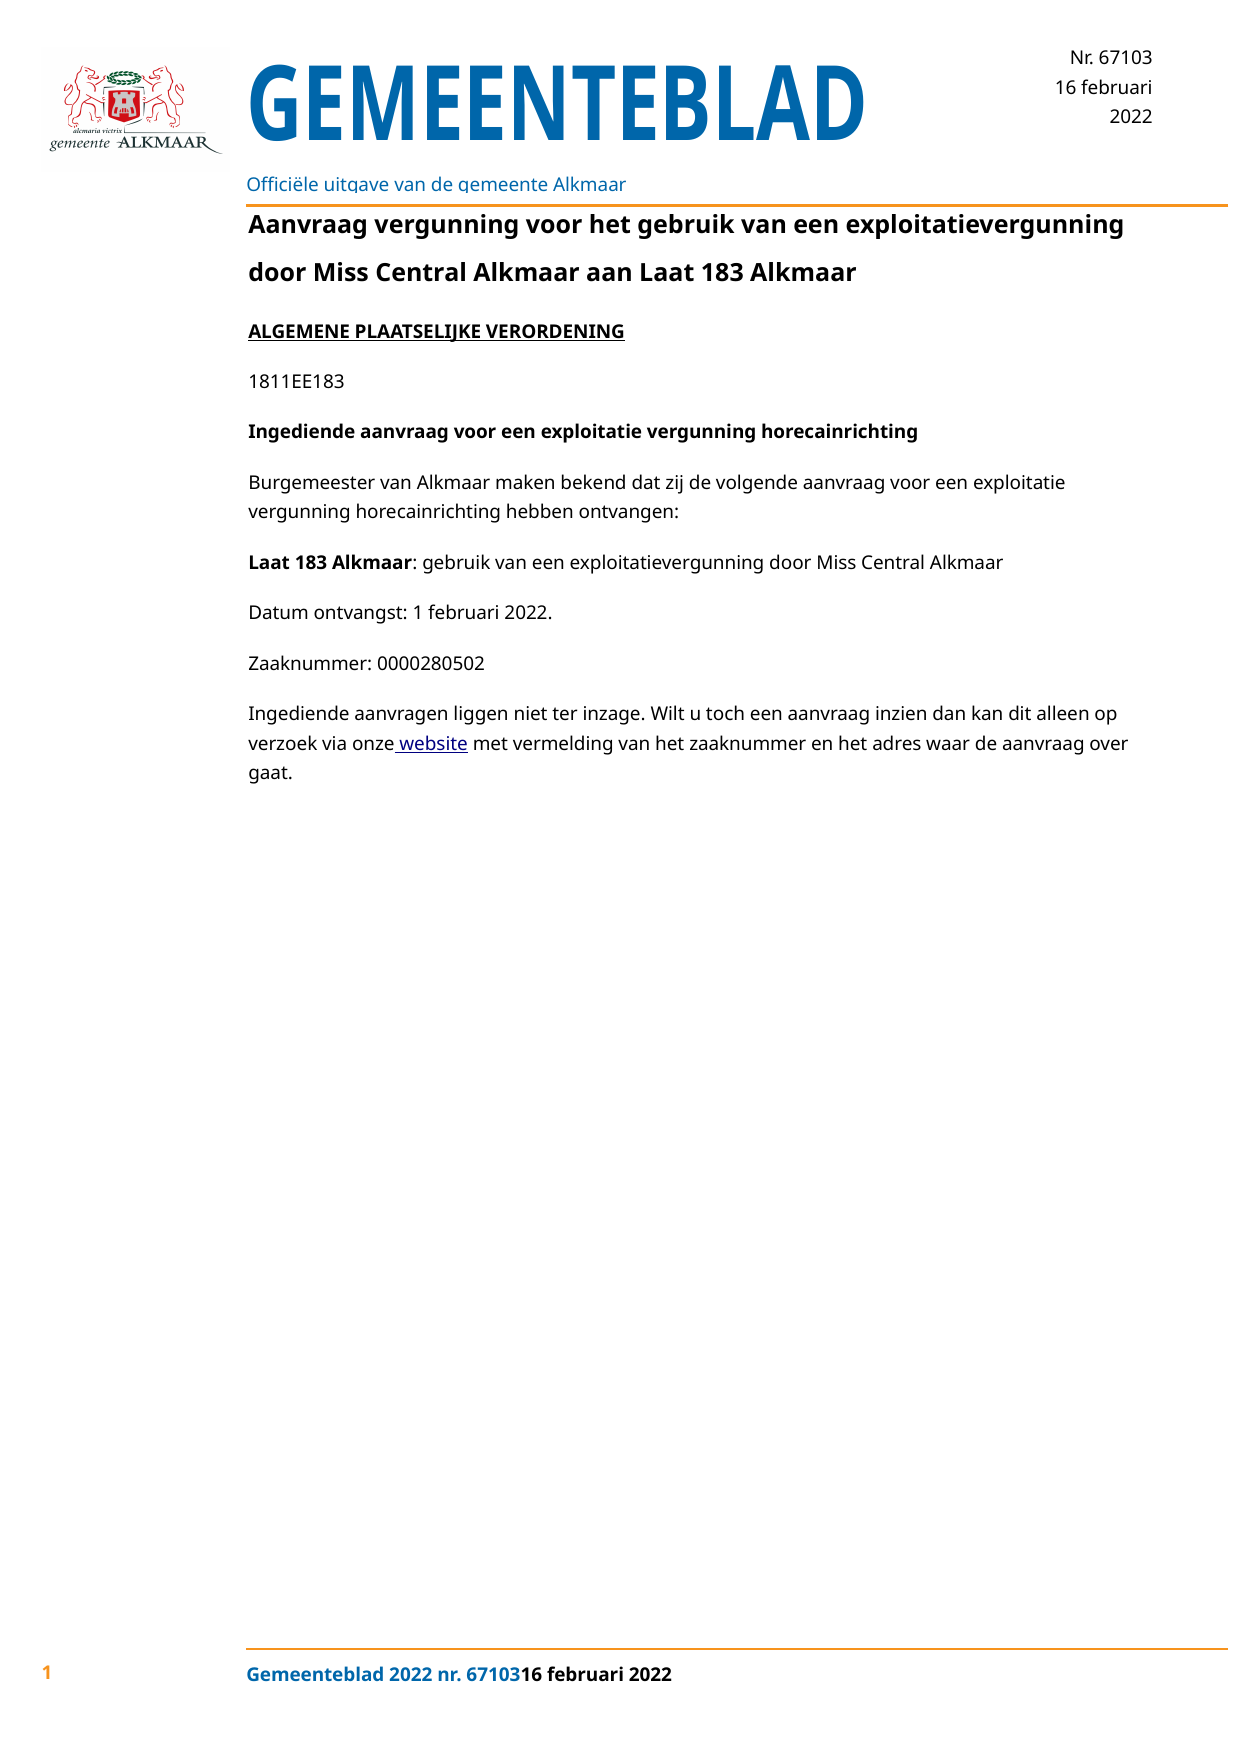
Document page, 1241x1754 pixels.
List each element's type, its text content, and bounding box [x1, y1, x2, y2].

text 1811EE183 [248, 368, 1152, 394]
text ALGEMENE PLAATSELIJKE VERORDENING [248, 318, 1152, 344]
text Burgemeester van Alkmaar maken bekend dat zij de volgende aanvraag voor een exploitatie vergunning horecainrichting hebben ontvangen: [248, 469, 1152, 524]
text Laat 183 Alkmaar: gebruik van een exploitatievergunning door Miss Central Alkmaar [248, 549, 1152, 575]
text Ingediende aanvragen liggen niet ter inzage. Wilt u toch een aanvraag inzien dan kan dit alleen op verzoek via onze website met vermelding van het zaaknummer en het adres waar de aanvraag over gaat. [248, 700, 1152, 785]
picture [41, 47, 231, 172]
text Ingediende aanvraag voor een exploitatie vergunning horecainrichting [248, 419, 1152, 444]
text Zaaknummer: 0000280502 [248, 650, 1152, 676]
text Datum ontvangst: 1 februari 2022. [248, 599, 1152, 625]
text Aanvraag vergunning voor het gebruik van een exploitatievergunning door Miss Central Alkmaar aan Laat 183 Alkmaar [248, 207, 1152, 288]
